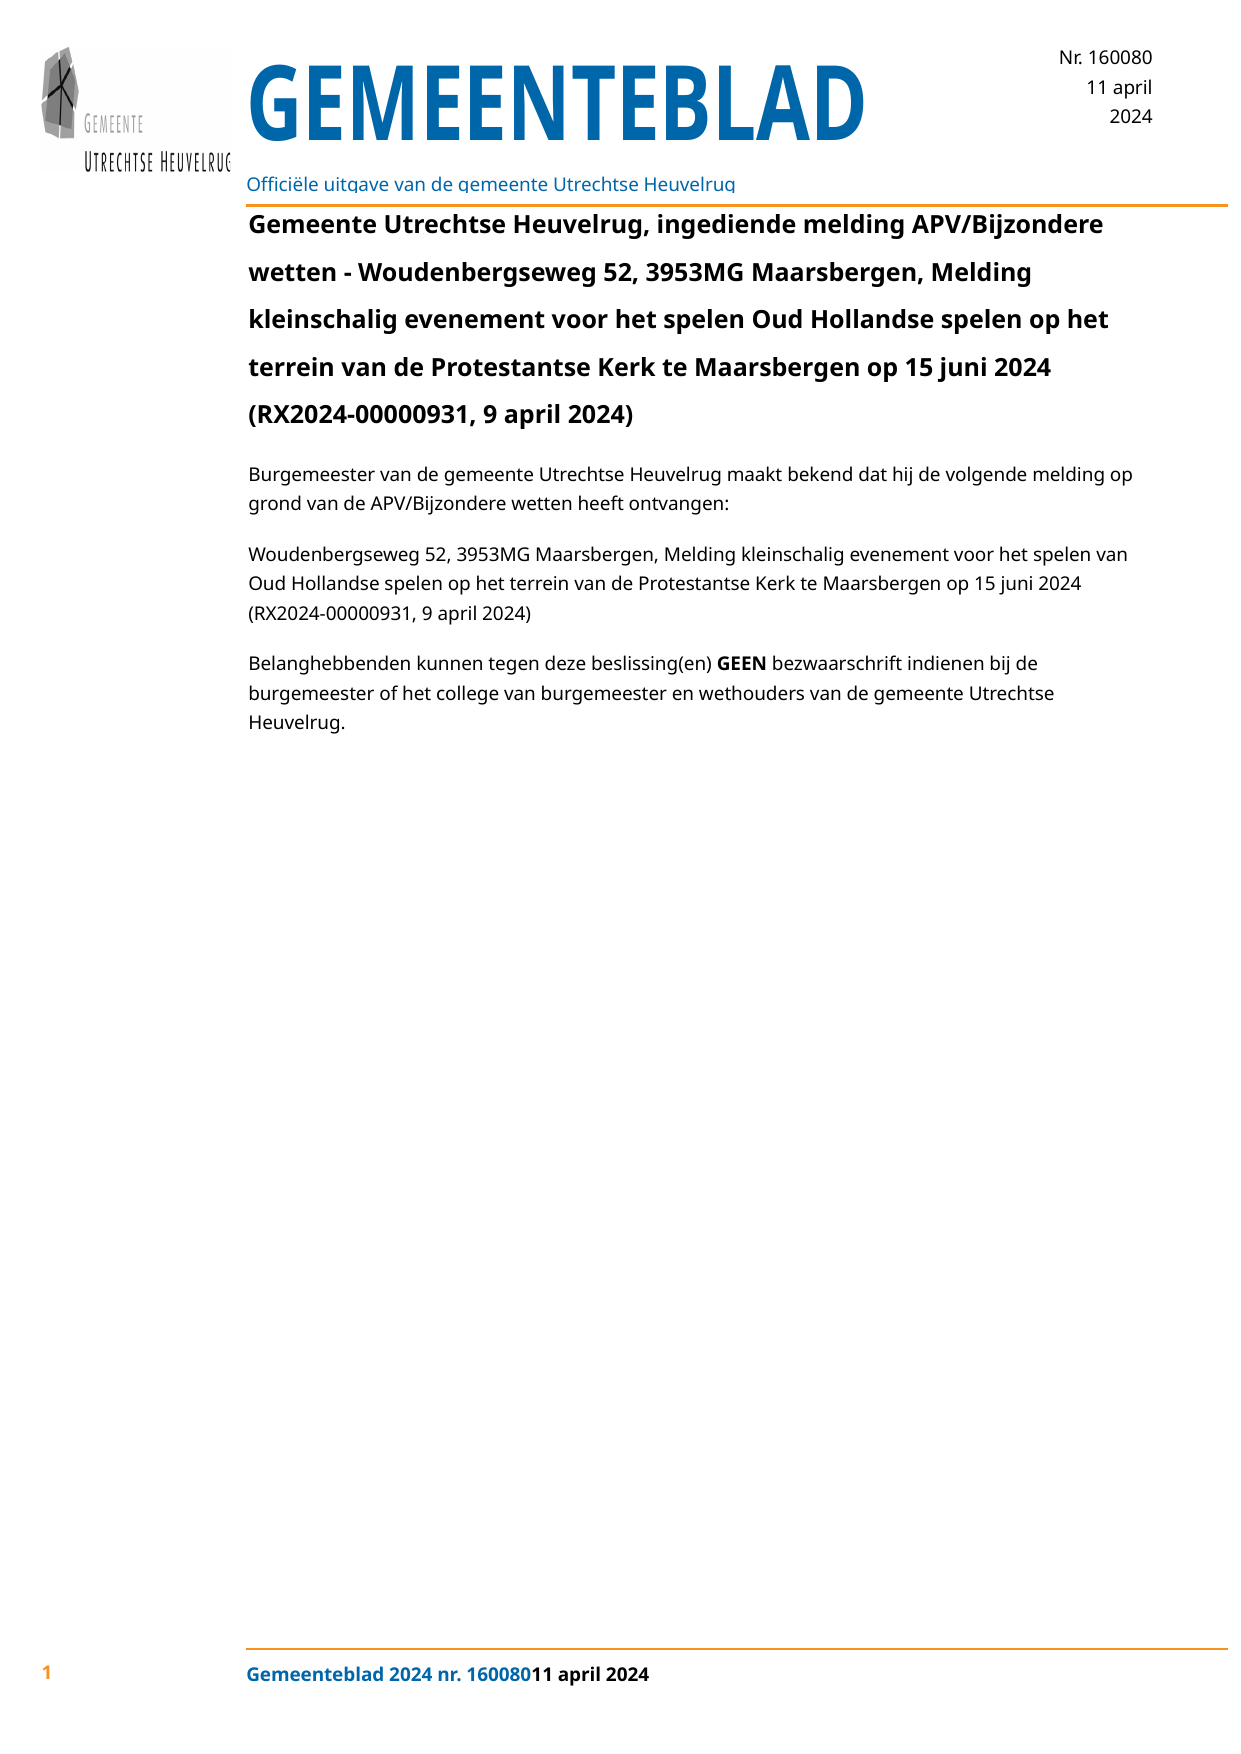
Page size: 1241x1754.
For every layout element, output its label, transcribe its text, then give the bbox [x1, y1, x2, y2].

picture [41, 47, 231, 172]
text Belanghebbenden kunnen tegen deze beslissing(en) GEEN bezwaarschrift indienen bij de burgemeester of het college van burgemeester en wethouders van de gemeente Utrechtse Heuvelrug. [248, 650, 1152, 735]
text Woudenbergseweg 52, 3953MG Maarsbergen, Melding kleinschalig evenement voor het spelen van Oud Hollandse spelen op het terrein van de Protestantse Kerk te Maarsbergen op 15 juni 2024 (RX2024-00000931, 9 april 2024) [248, 541, 1152, 626]
text Burgemeester van de gemeente Utrechtse Heuvelrug maakt bekend dat hij de volgende melding op grond van de APV/Bijzondere wetten heeft ontvangen: [248, 461, 1152, 516]
text Gemeente Utrechtse Heuvelrug, ingediende melding APV/Bijzondere wetten - Woudenbergseweg 52, 3953MG Maarsbergen, Melding kleinschalig evenement voor het spelen Oud Hollandse spelen op het terrein van de Protestantse Kerk te Maarsbergen op 15 juni 2024 (RX2024-00000931, 9 april 2024) [248, 207, 1152, 431]
